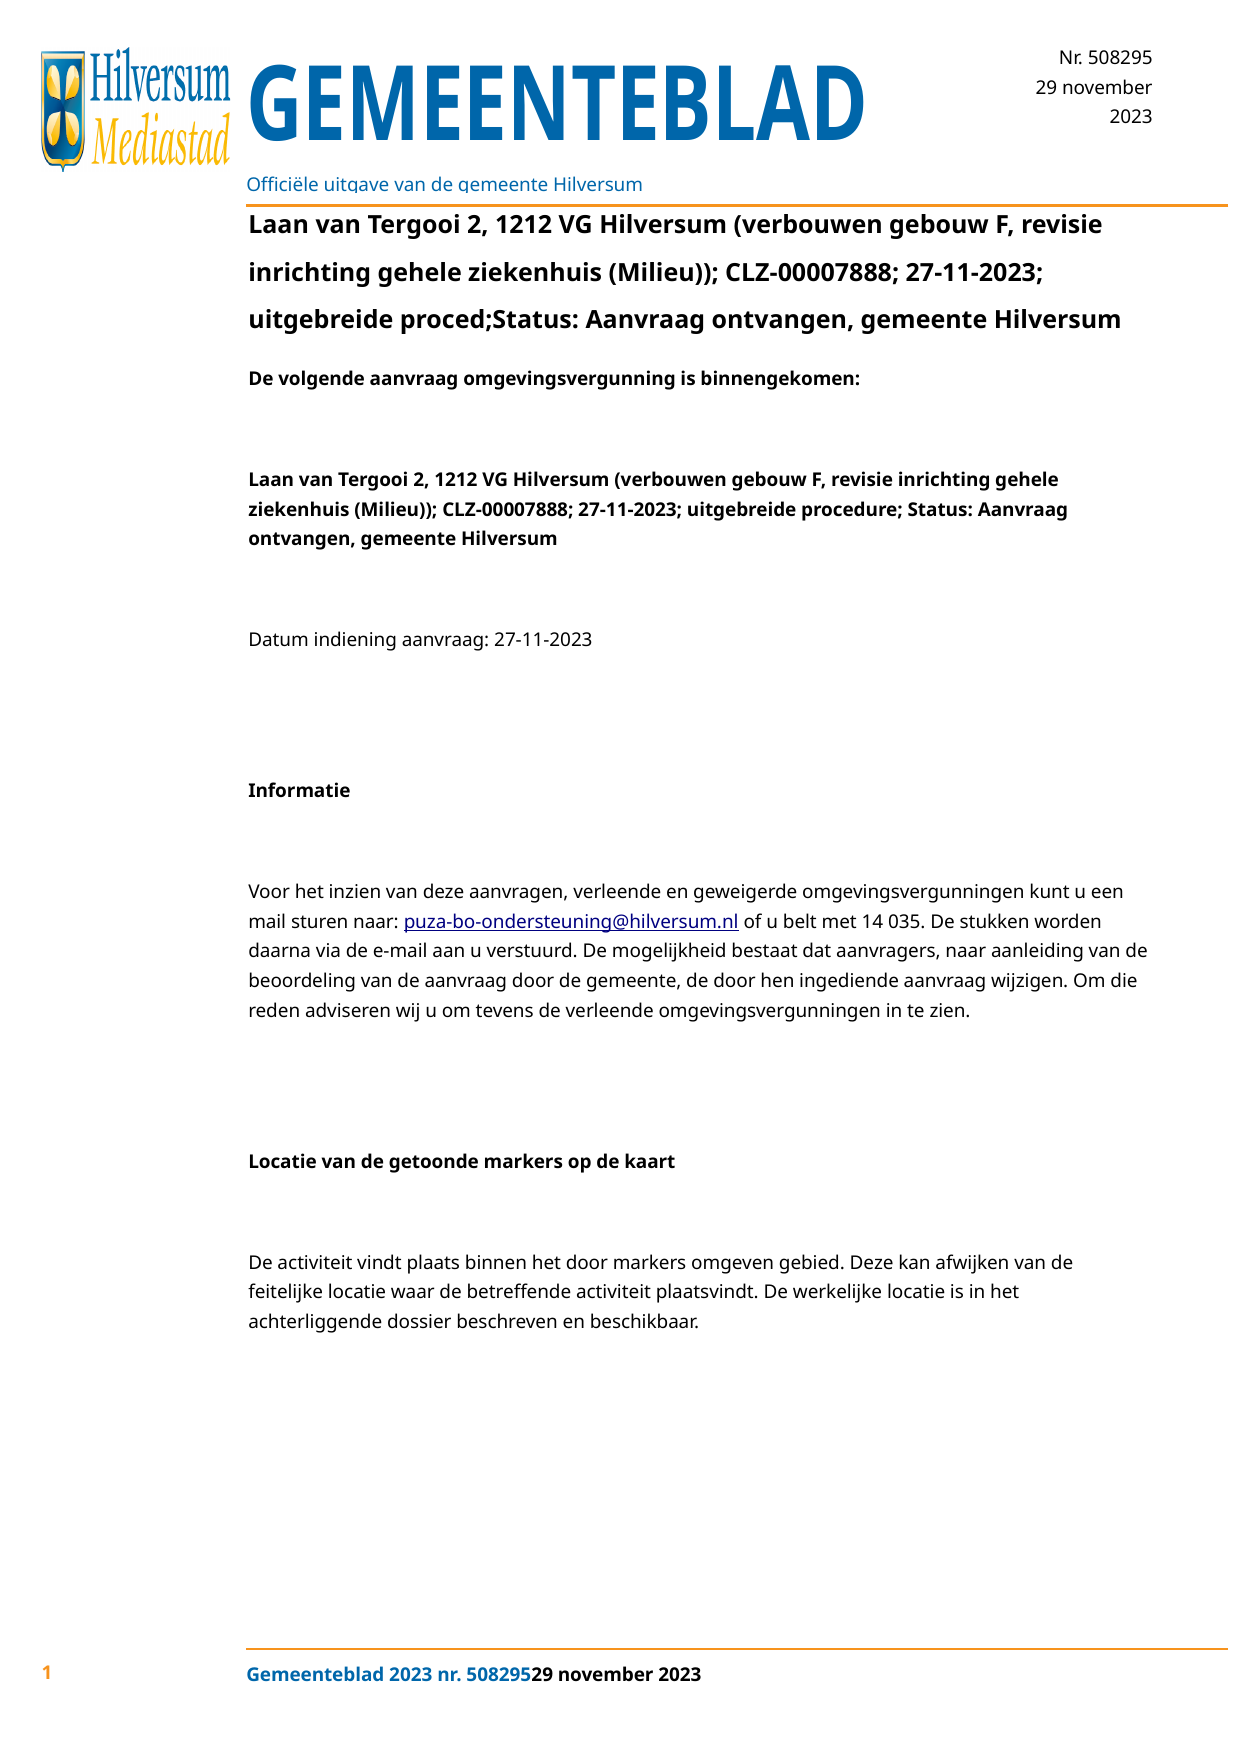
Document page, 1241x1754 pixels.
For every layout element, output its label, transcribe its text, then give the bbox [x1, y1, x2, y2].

text Laan van Tergooi 2, 1212 VG Hilversum (verbouwen gebouw F, revisie inrichting gehele ziekenhuis (Milieu)); CLZ-00007888; 27-11-2023; uitgebreide proced;Status: Aanvraag ontvangen, gemeente Hilversum [248, 207, 1152, 336]
text Voor het inzien van deze aanvragen, verleende en geweigerde omgevingsvergunningen kunt u een mail sturen naar: puza-bo-ondersteuning@hilversum.nl of u belt met 14 035. De stukken worden daarna via de e-mail aan u verstuurd. De mogelijkheid bestaat dat aanvragers, naar aanleiding van de beoordeling van de aanvraag door de gemeente, de door hen ingediende aanvraag wijzigen. Om die reden adviseren wij u om tevens de verleende omgevingsvergunningen in te zien. [248, 878, 1152, 1022]
text Informatie [248, 778, 1152, 803]
picture [41, 47, 231, 172]
text De activiteit vindt plaats binnen het door markers omgeven gebied. Deze kan afwijken van de feitelijke locatie waar de betreffende activiteit plaatsvindt. De werkelijke locatie is in het achterliggende dossier beschreven en beschikbaar. [248, 1249, 1152, 1334]
text Laan van Tergooi 2, 1212 VG Hilversum (verbouwen gebouw F, revisie inrichting gehele ziekenhuis (Milieu)); CLZ-00007888; 27-11-2023; uitgebreide procedure; Status: Aanvraag ontvangen, gemeente Hilversum [248, 466, 1152, 551]
text Locatie van de getoonde markers op de kaart [248, 1148, 1152, 1174]
text De volgende aanvraag omgevingsvergunning is binnengekomen: [248, 366, 1152, 391]
text Datum indiening aanvraag: 27-11-2023 [248, 626, 1152, 652]
